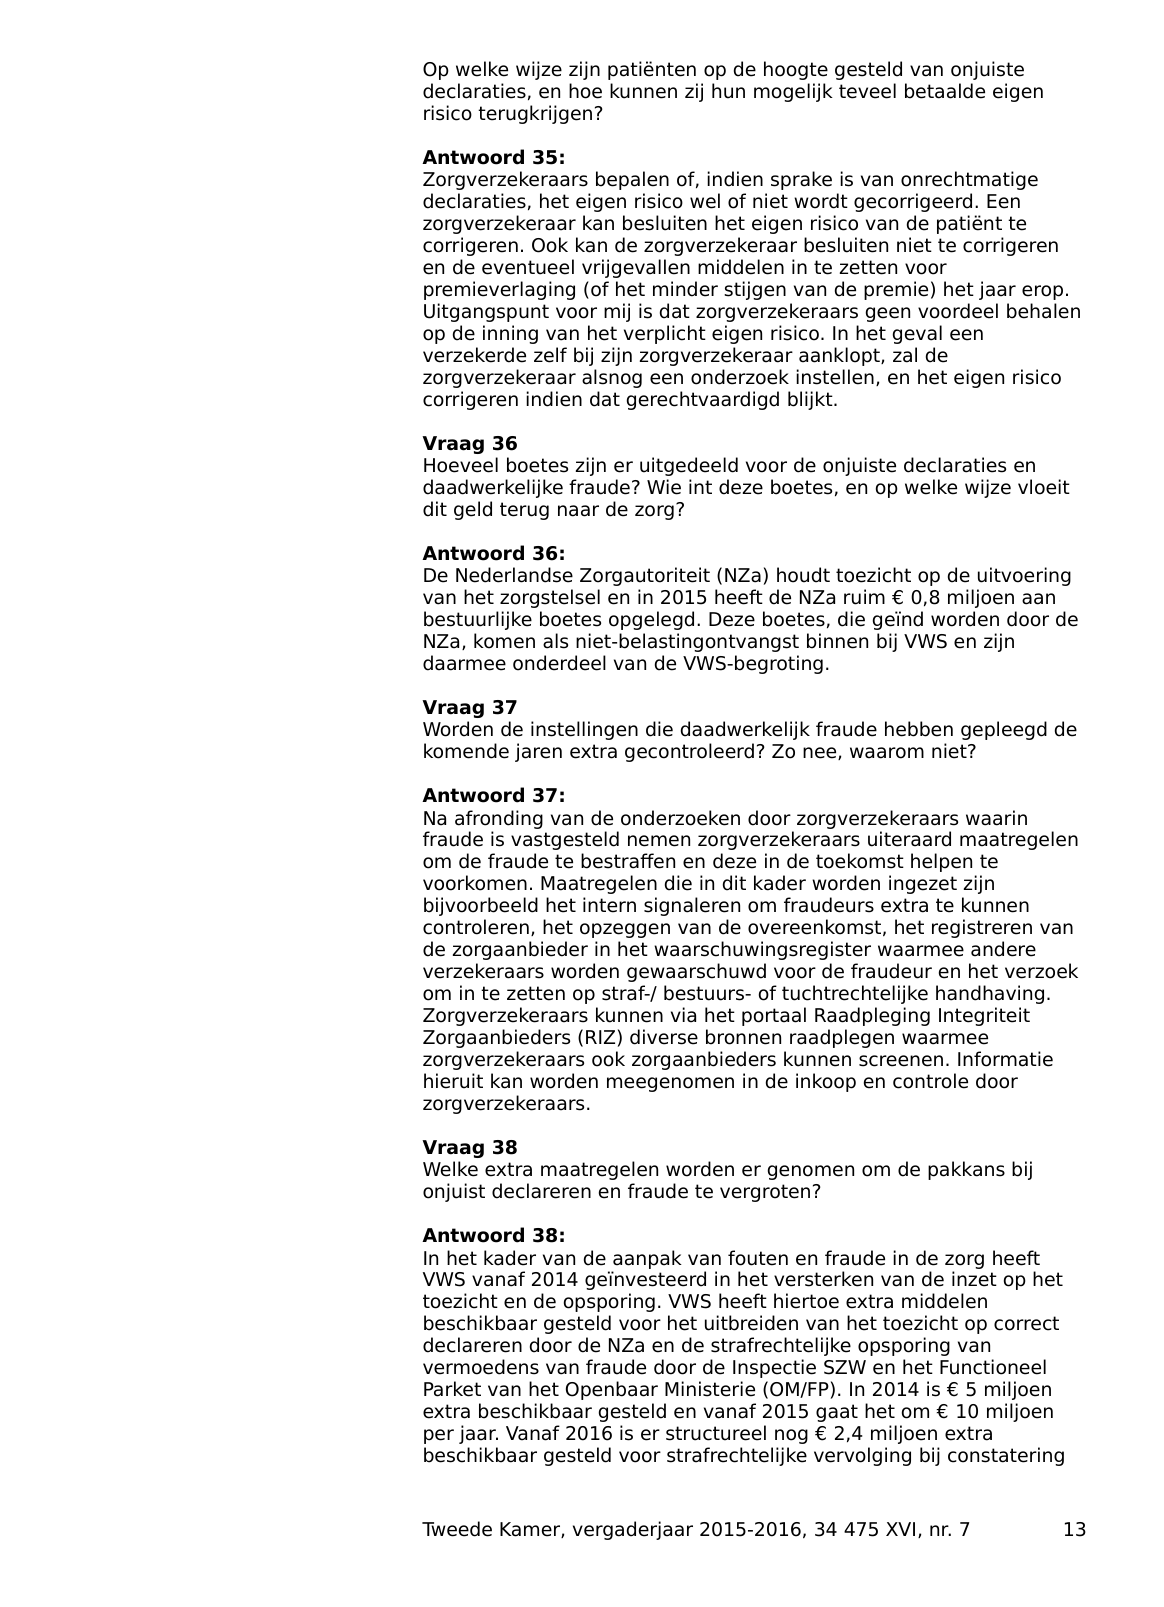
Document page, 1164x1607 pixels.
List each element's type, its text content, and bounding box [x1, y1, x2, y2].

text Vraag 37 [422, 697, 1087, 719]
text Na afronding van de onderzoeken door zorgverzekeraars waarin fraude is vastgesteld nemen zorgverzekeraars uiteraard maatregelen om de fraude te bestraffen en deze in de toekomst helpen te voorkomen. Maatregelen die in dit kader worden ingezet zijn bijvoorbeeld het intern signaleren om fraudeurs extra te kunnen controleren, het opzeggen van de overeenkomst, het registreren van de zorgaanbieder in het waarschuwingsregister waarmee andere verzekeraars worden gewaarschuwd voor de fraudeur en het verzoek om in te zetten op straf-/ bestuurs- of tuchtrechtelijke handhaving. Zorgverzekeraars kunnen via het portaal Raadpleging Integriteit Zorgaanbieders (RIZ) diverse bronnen raadplegen waarmee zorgverzekeraars ook zorgaanbieders kunnen screenen. Informatie hieruit kan worden meegenomen in de inkoop en controle door zorgverzekeraars. [422, 807, 1087, 1115]
text Antwoord 37: [422, 785, 1087, 807]
text Welke extra maatregelen worden er genomen om de pakkans bij onjuist declareren en fraude te vergroten? [422, 1159, 1087, 1203]
text Zorgverzekeraars bepalen of, indien sprake is van onrechtmatige declaraties, het eigen risico wel of niet wordt gecorrigeerd. Een zorgverzekeraar kan besluiten het eigen risico van de patiënt te corrigeren. Ook kan de zorgverzekeraar besluiten niet te corrigeren en de eventueel vrijgevallen middelen in te zetten voor premieverlaging (of het minder stijgen van de premie) het jaar erop. Uitgangspunt voor mij is dat zorgverzekeraars geen voordeel behalen op de inning van het verplicht eigen risico. In het geval een verzekerde zelf bij zijn zorgverzekeraar aanklopt, zal de zorgverzekeraar alsnog een onderzoek instellen, en het eigen risico corrigeren indien dat gerechtvaardigd blijkt. [422, 169, 1087, 411]
text Vraag 36 [422, 433, 1087, 455]
text De Nederlandse Zorgautoriteit (NZa) houdt toezicht op de uitvoering van het zorgstelsel en in 2015 heeft de NZa ruim € 0,8 miljoen aan bestuurlijke boetes opgelegd. Deze boetes, die geïnd worden door de NZa, komen als niet-belastingontvangst binnen bij VWS en zijn daarmee onderdeel van de VWS-begroting. [422, 565, 1087, 675]
text Antwoord 36: [422, 543, 1087, 565]
text Hoeveel boetes zijn er uitgedeeld voor de onjuiste declaraties en daadwerkelijke fraude? Wie int deze boetes, en op welke wijze vloeit dit geld terug naar de zorg? [422, 455, 1087, 521]
text Vraag 38 [422, 1137, 1087, 1159]
text Antwoord 38: [422, 1225, 1087, 1247]
text Antwoord 35: [422, 147, 1087, 169]
text In het kader van de aanpak van fouten en fraude in de zorg heeft VWS vanaf 2014 geïnvesteerd in het versterken van de inzet op het toezicht en de opsporing. VWS heeft hiertoe extra middelen beschikbaar gesteld voor het uitbreiden van het toezicht op correct declareren door de NZa en de strafrechtelijke opsporing van vermoedens van fraude door de Inspectie SZW en het Functioneel Parket van het Openbaar Ministerie (OM/FP). In 2014 is € 5 miljoen extra beschikbaar gesteld en vanaf 2015 gaat het om € 10 miljoen per jaar. Vanaf 2016 is er structureel nog € 2,4 miljoen extra beschikbaar gesteld voor strafrechtelijke vervolging bij constatering [422, 1247, 1087, 1467]
text Worden de instellingen die daadwerkelijk fraude hebben gepleegd de komende jaren extra gecontroleerd? Zo nee, waarom niet? [422, 719, 1087, 763]
text Op welke wijze zijn patiënten op de hoogte gesteld van onjuiste declaraties, en hoe kunnen zij hun mogelijk teveel betaalde eigen risico terugkrijgen? [422, 59, 1087, 125]
